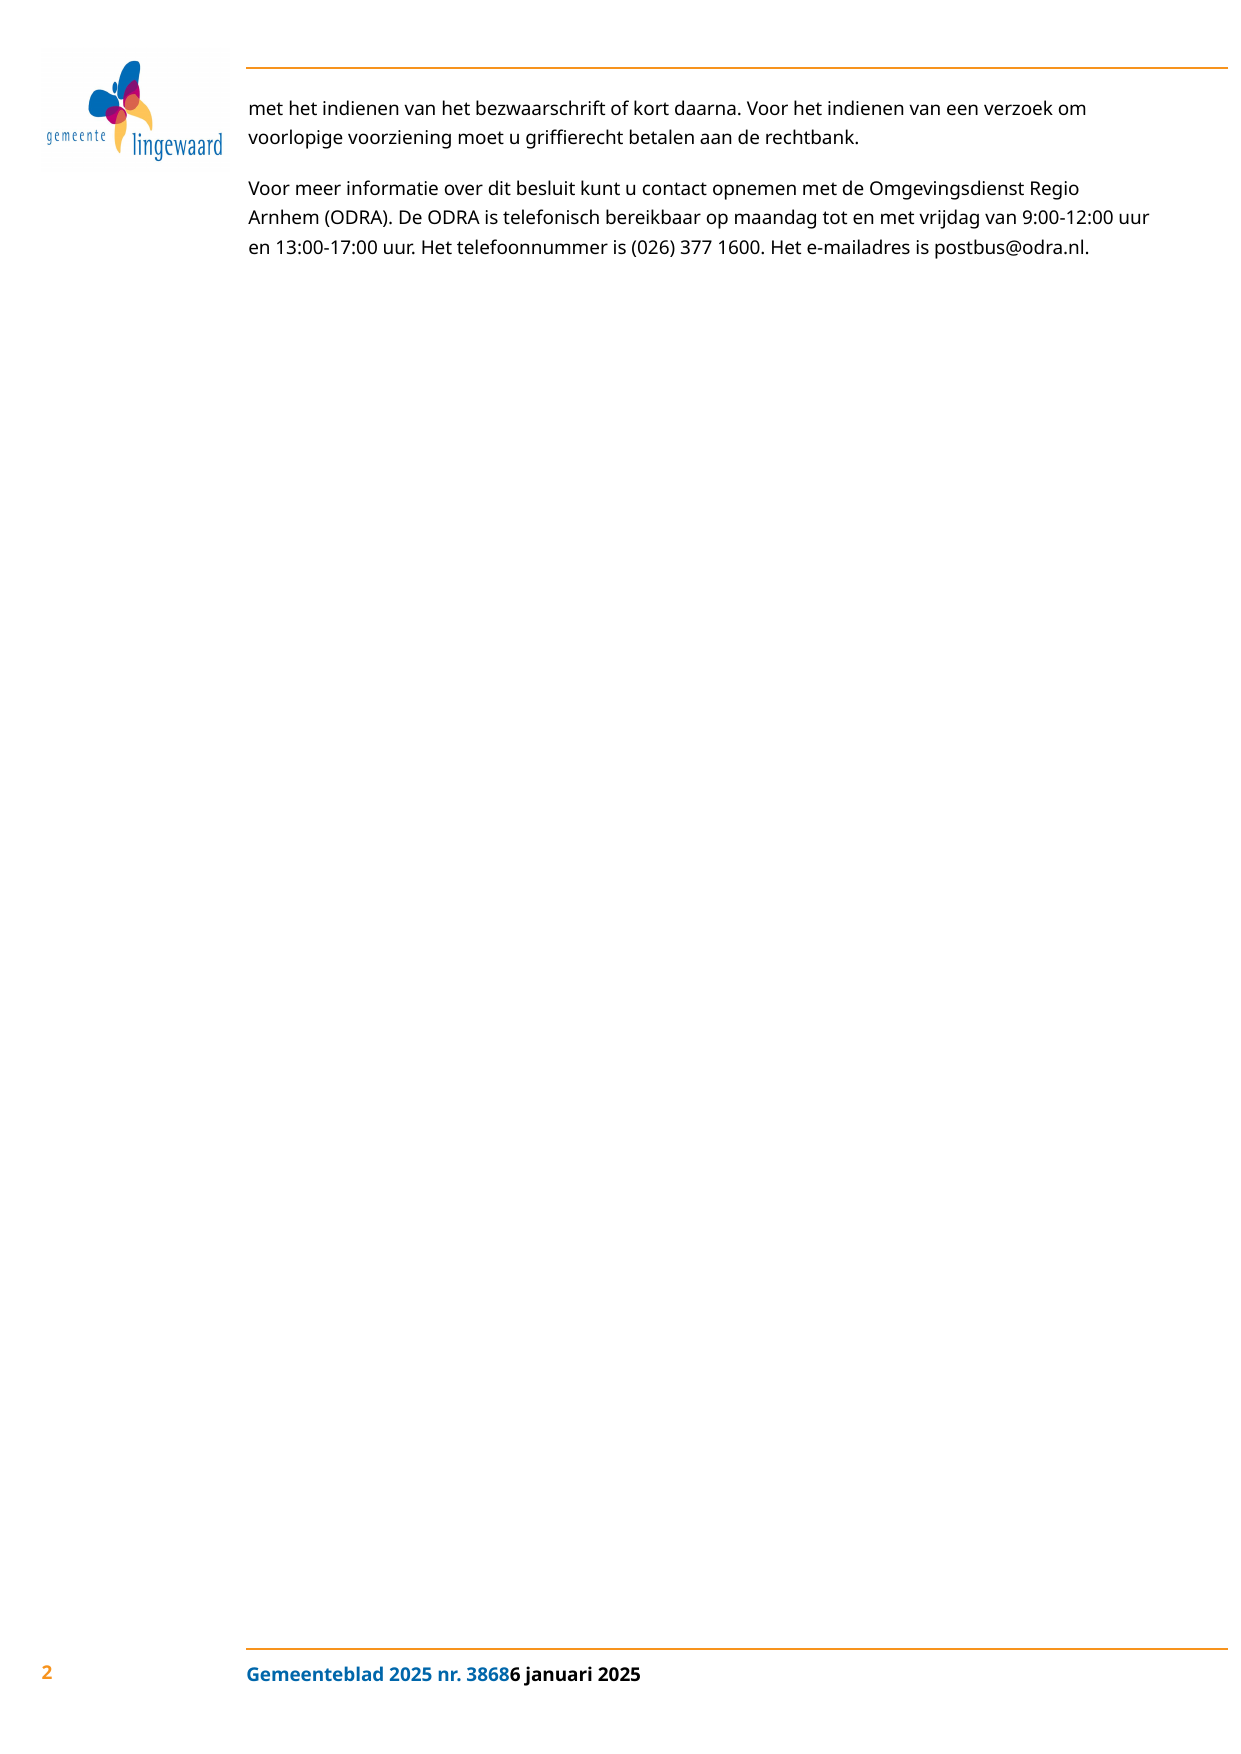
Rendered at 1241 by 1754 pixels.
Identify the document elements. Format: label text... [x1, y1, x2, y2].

text Voor meer informatie over dit besluit kunt u contact opnemen met de Omgevingsdienst Regio Arnhem (ODRA). De ODRA is telefonisch bereikbaar op maandag tot en met vrijdag van 9:00-12:00 uur en 13:00-17:00 uur. Het telefoonnummer is (026) 377 1600. Het e-mailadres is postbus@odra.nl. [248, 175, 1152, 260]
text met het indienen van het bezwaarschrift of kort daarna. Voor het indienen van een verzoek om voorlopige voorziening moet u griffierecht betalen aan de rechtbank. [248, 95, 1152, 150]
picture [41, 47, 231, 172]
